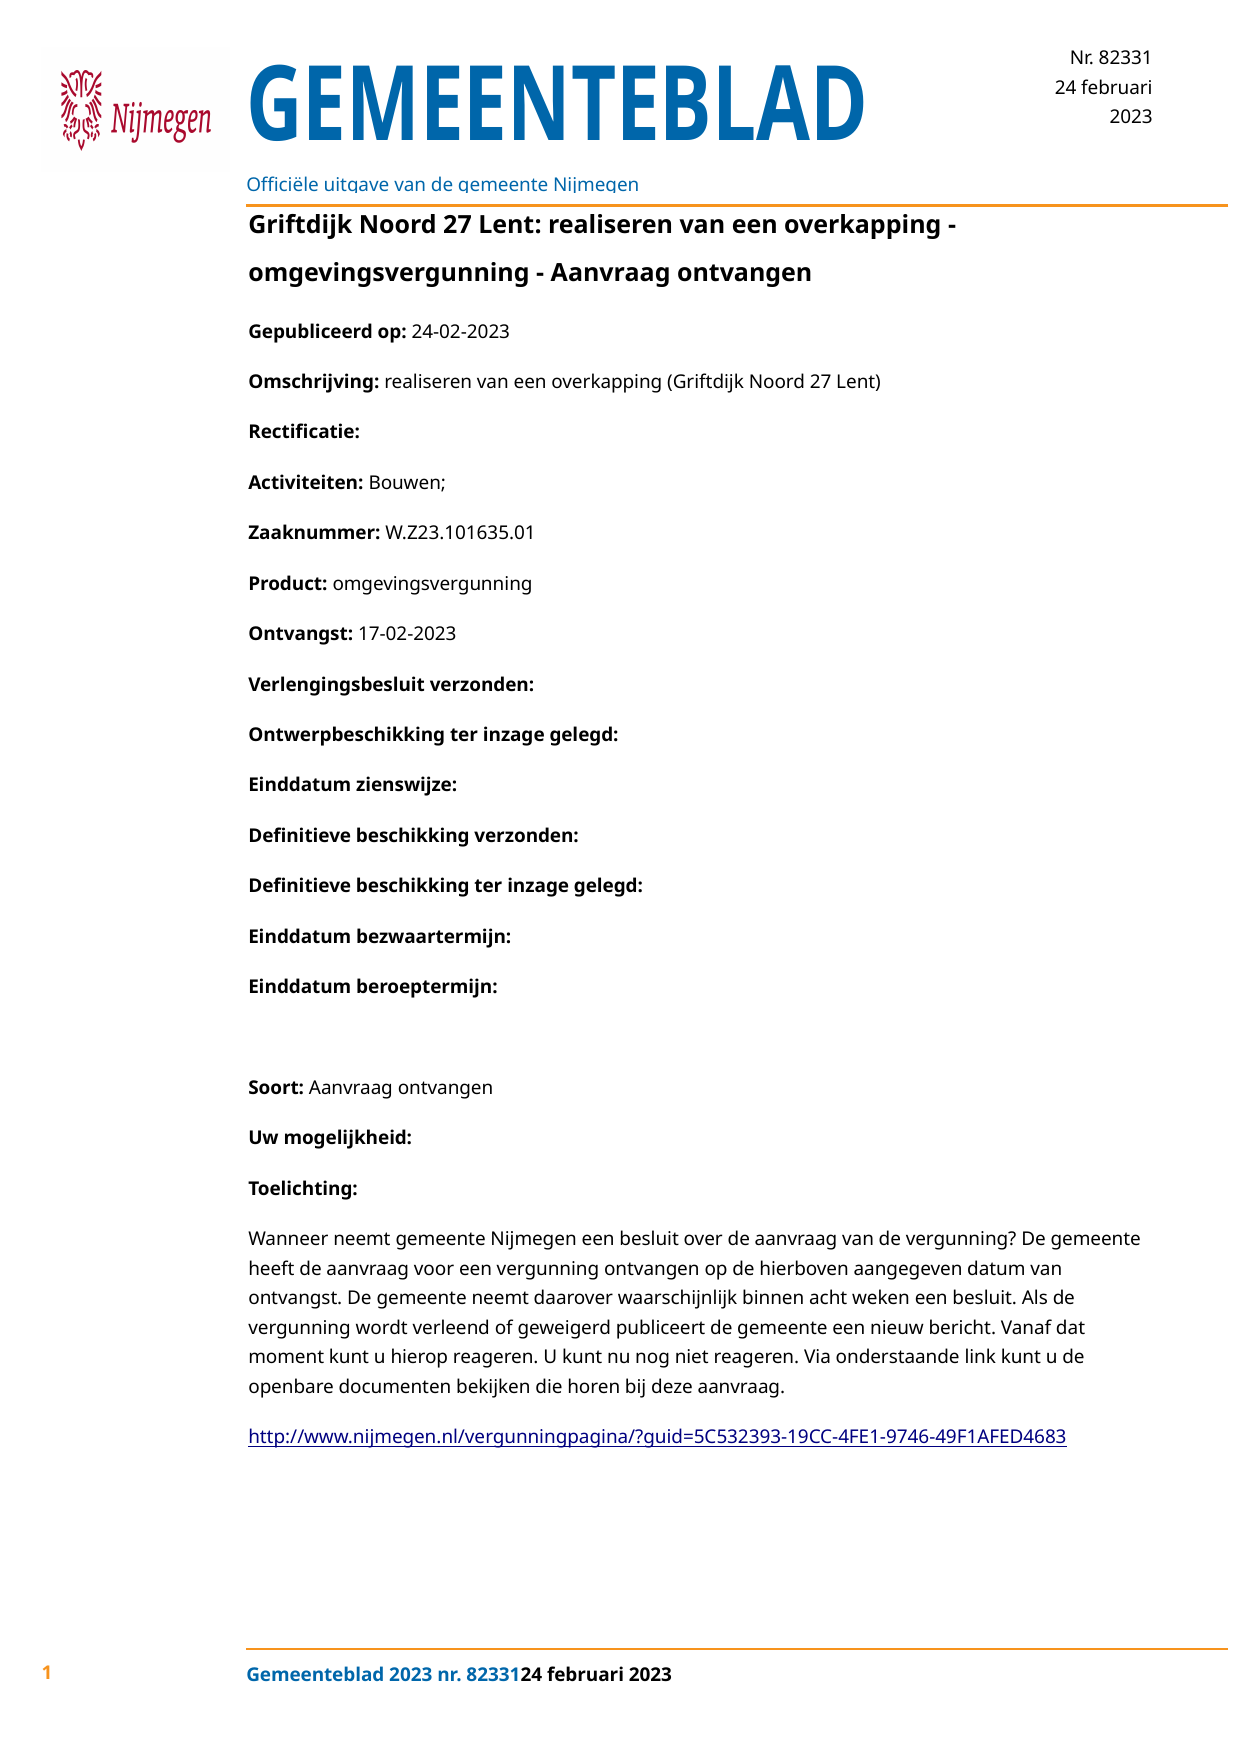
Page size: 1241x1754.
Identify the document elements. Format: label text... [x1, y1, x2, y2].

text Ontvangst: 17-02-2023 [248, 620, 1152, 646]
picture [41, 47, 231, 172]
text Verlengingsbesluit verzonden: [248, 671, 1152, 697]
text Definitieve beschikking verzonden: [248, 822, 1152, 848]
text Rectificatie: [248, 419, 1152, 444]
text Einddatum zienswijze: [248, 772, 1152, 797]
text Uw mogelijkheid: [248, 1124, 1152, 1150]
text Activiteiten: Bouwen; [248, 469, 1152, 495]
text Product: omgevingsvergunning [248, 570, 1152, 596]
text http://www.nijmegen.nl/vergunningpagina/?guid=5C532393-19CC-4FE1-9746-49F1AFED4683 [248, 1424, 1152, 1449]
text Einddatum bezwaartermijn: [248, 923, 1152, 949]
text Definitieve beschikking ter inzage gelegd: [248, 872, 1152, 898]
text Toelichting: [248, 1175, 1152, 1201]
text Wanneer neemt gemeente Nijmegen een besluit over de aanvraag van de vergunning? De gemeente heeft de aanvraag voor een vergunning ontvangen op de hierboven aangegeven datum van ontvangst. De gemeente neemt daarover waarschijnlijk binnen acht weken een besluit. Als de vergunning wordt verleend of geweigerd publiceert de gemeente een nieuw bericht. Vanaf dat moment kunt u hierop reageren. U kunt nu nog niet reageren. Via onderstaande link kunt u de openbare documenten bekijken die horen bij deze aanvraag. [248, 1225, 1152, 1399]
text Gepubliceerd op: 24-02-2023 [248, 318, 1152, 344]
text Einddatum beroeptermijn: [248, 973, 1152, 999]
text Omschrijving: realiseren van een overkapping (Griftdijk Noord 27 Lent) [248, 368, 1152, 394]
text Griftdijk Noord 27 Lent: realiseren van een overkapping - omgevingsvergunning - Aanvraag ontvangen [248, 207, 1152, 288]
text Ontwerpbeschikking ter inzage gelegd: [248, 721, 1152, 747]
text Soort: Aanvraag ontvangen [248, 1074, 1152, 1100]
text Zaaknummer: W.Z23.101635.01 [248, 519, 1152, 545]
